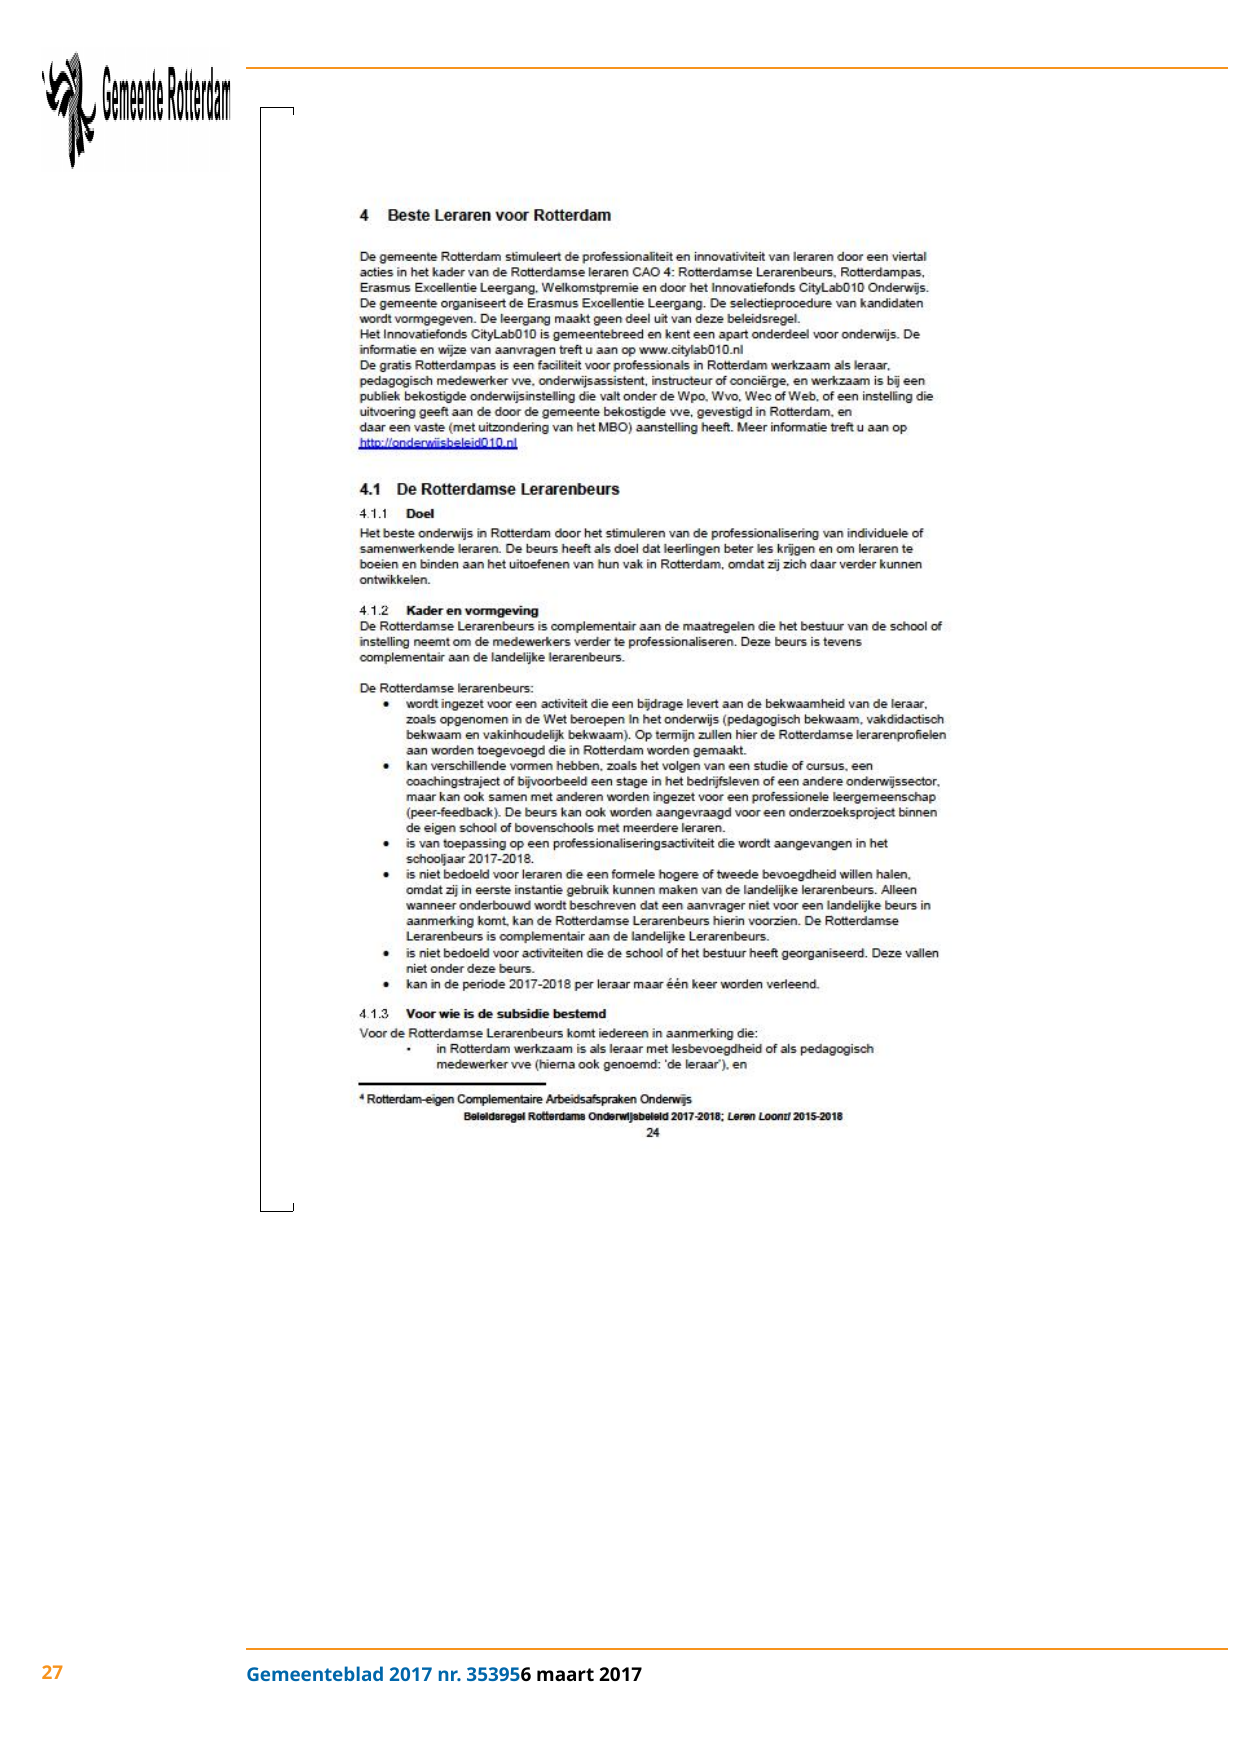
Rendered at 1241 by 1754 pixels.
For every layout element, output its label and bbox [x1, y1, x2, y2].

picture [268, 115, 1038, 1203]
picture [41, 47, 231, 172]
